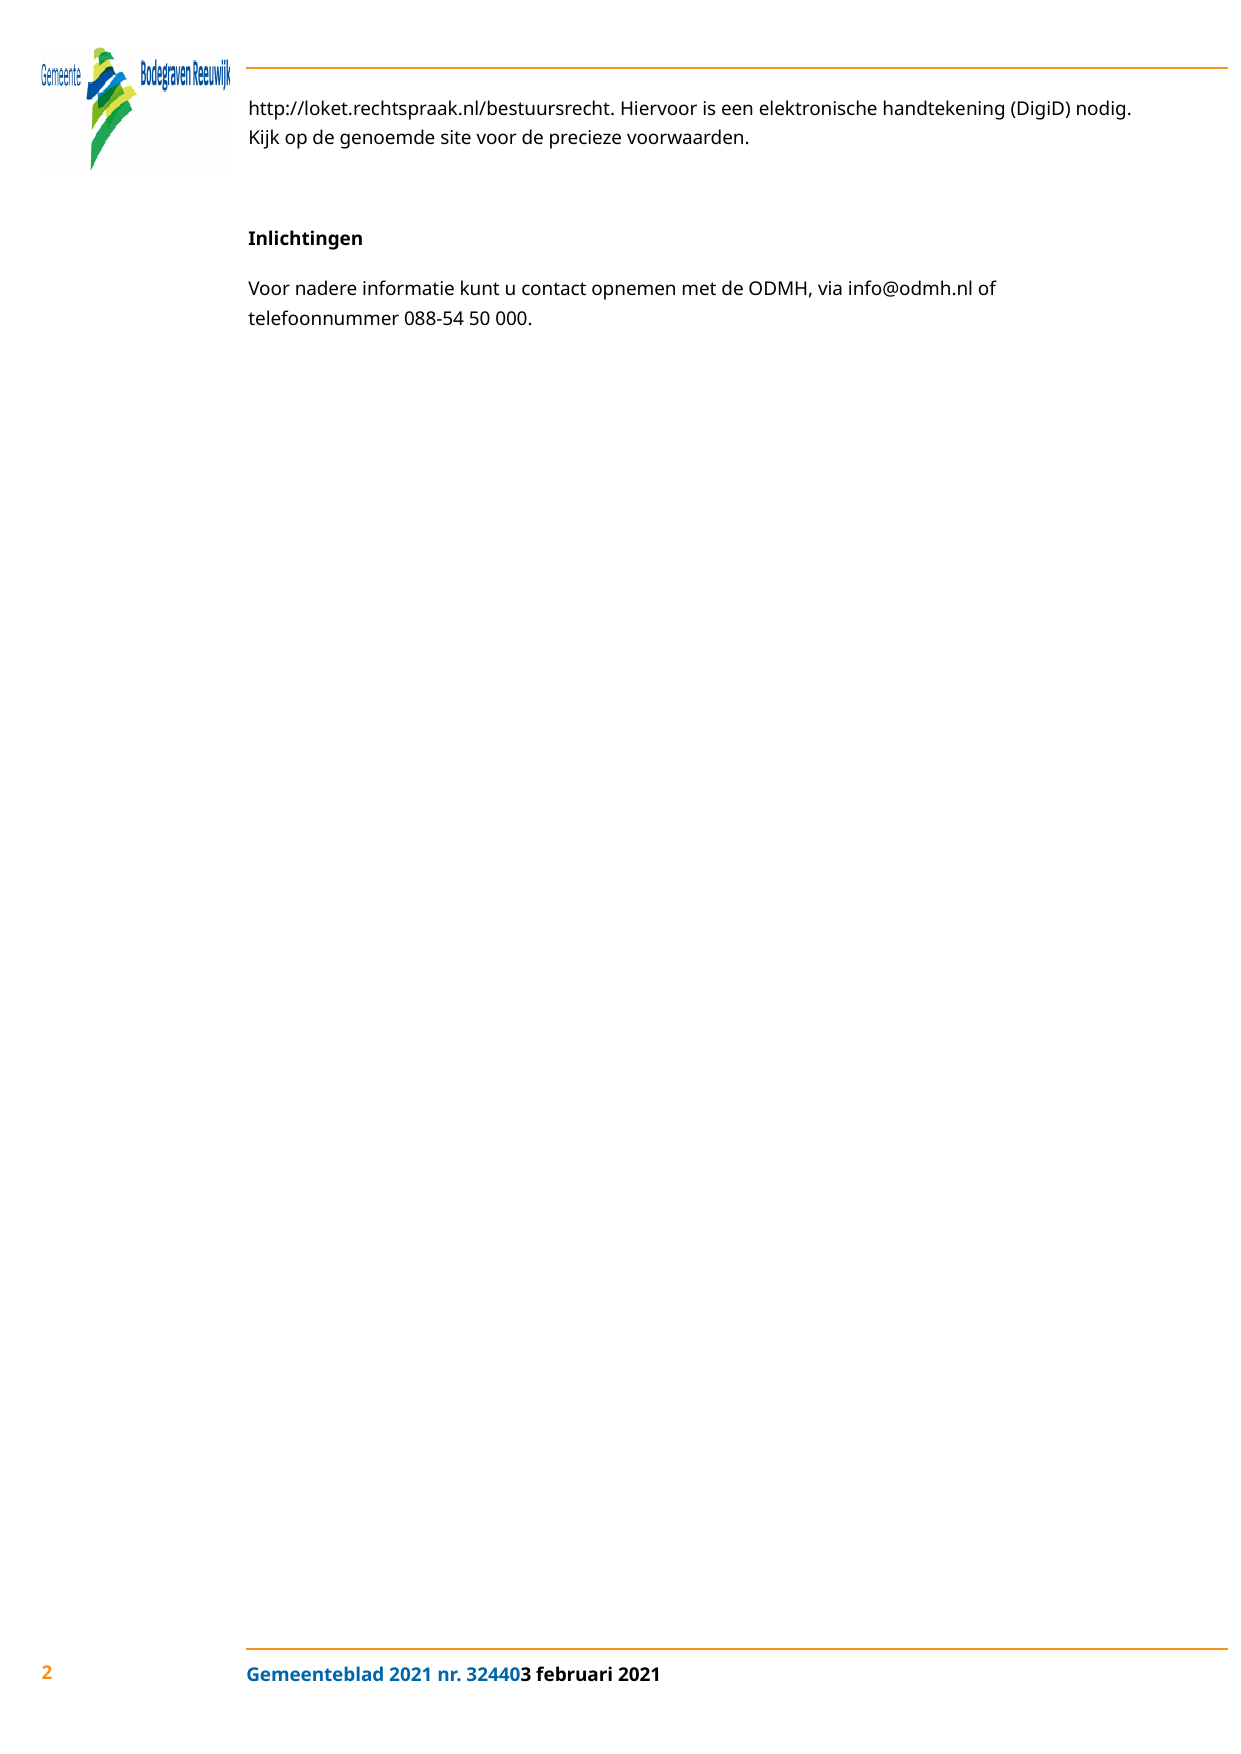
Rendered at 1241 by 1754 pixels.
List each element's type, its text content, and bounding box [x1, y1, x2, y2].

text http://loket.rechtspraak.nl/bestuursrecht. Hiervoor is een elektronische handtekening (DigiD) nodig. Kijk op de genoemde site voor de precieze voorwaarden. [248, 95, 1152, 150]
text Inlichtingen [248, 225, 1152, 251]
picture [41, 47, 231, 172]
text Voor nadere informatie kunt u contact opnemen met de ODMH, via info@odmh.nl of telefoonnummer 088-54 50 000. [248, 276, 1152, 331]
